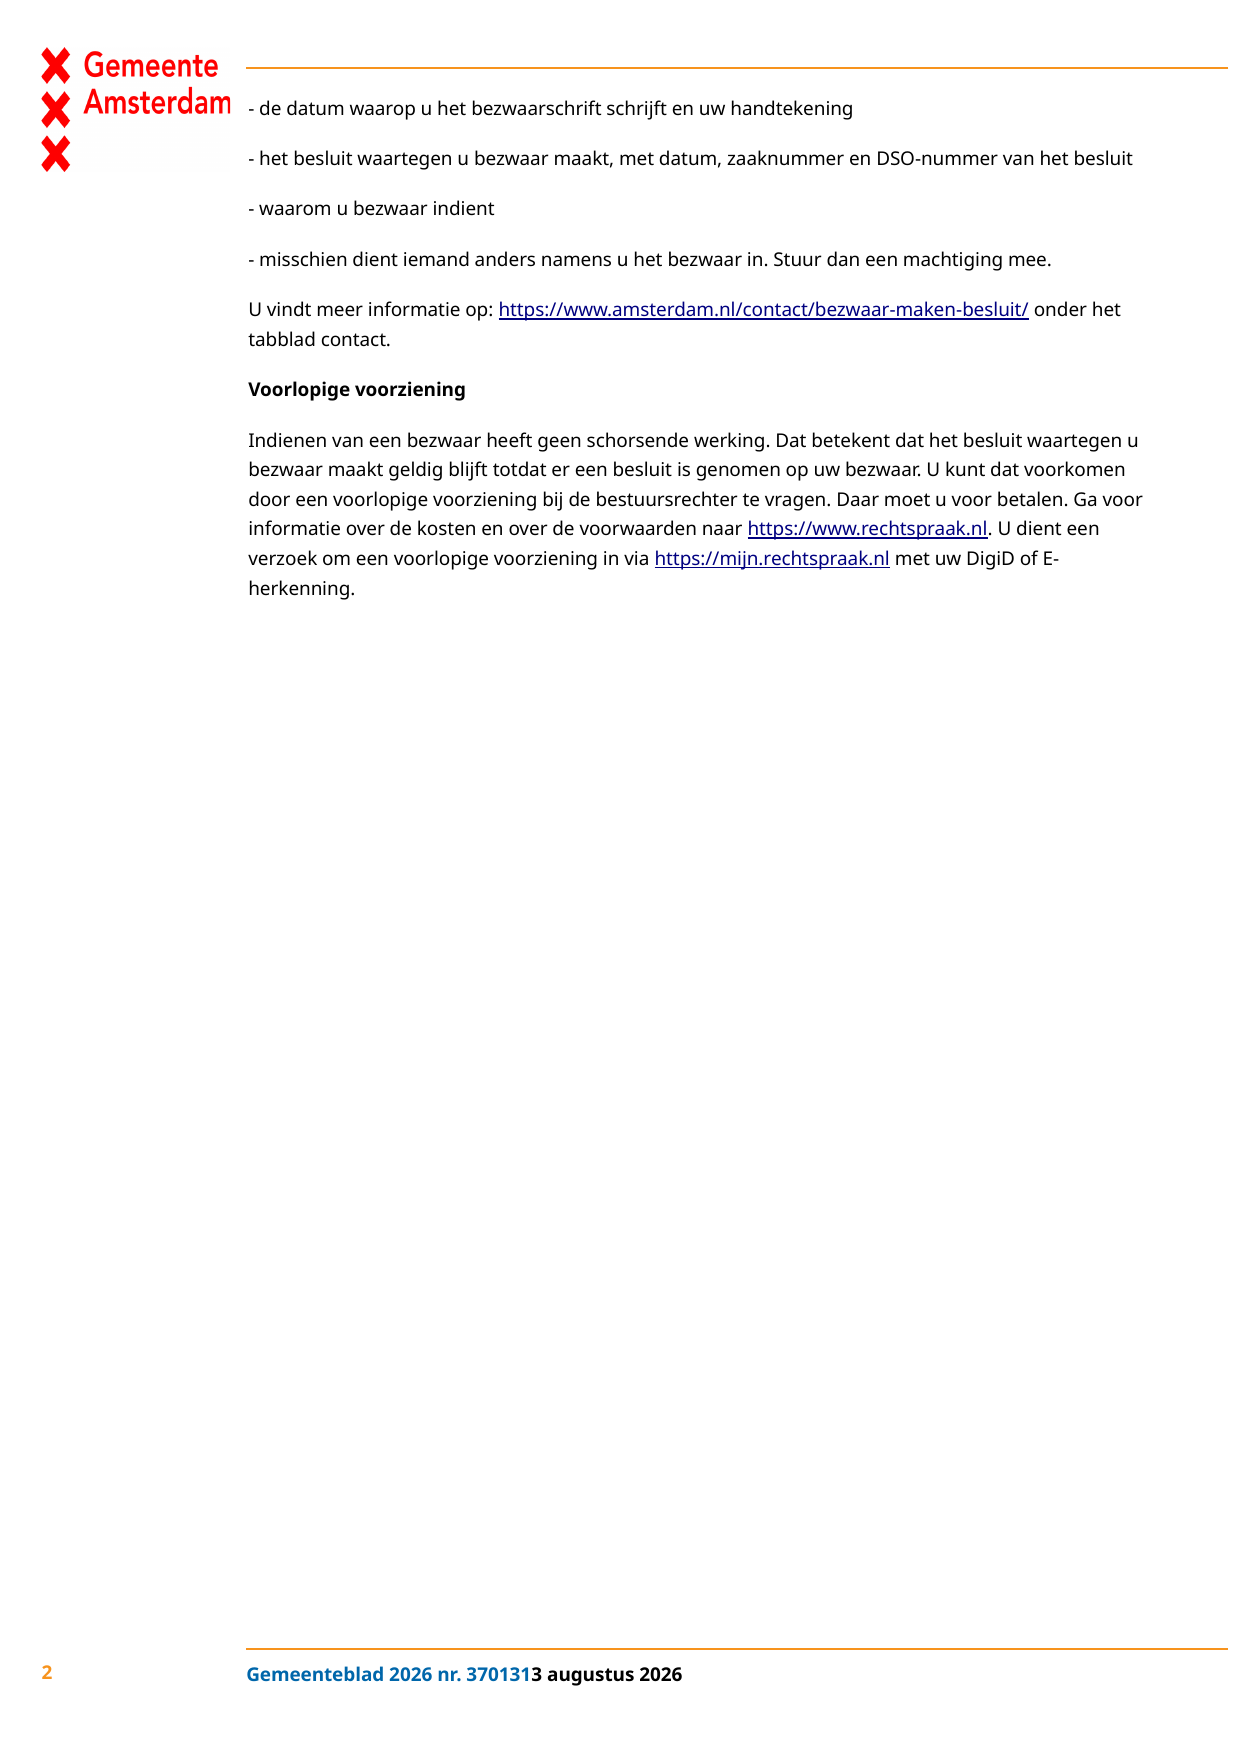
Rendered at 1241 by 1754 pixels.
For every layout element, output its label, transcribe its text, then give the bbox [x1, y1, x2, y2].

text Voorlopige voorziening [248, 376, 1152, 402]
text - de datum waarop u het bezwaarschrift schrijft en uw handtekening [248, 95, 1152, 121]
text U vindt meer informatie op: https://www.amsterdam.nl/contact/bezwaar-maken-besluit/ onder het tabblad contact. [248, 296, 1152, 352]
text Indienen van een bezwaar heeft geen schorsende werking. Dat betekent dat het besluit waartegen u bezwaar maakt geldig blijft totdat er een besluit is genomen op uw bezwaar. U kunt dat voorkomen door een voorlopige voorziening bij de bestuursrechter te vragen. Daar moet u voor betalen. Ga voor informatie over de kosten en over de voorwaarden naar https://www.rechtspraak.nl. U dient een verzoek om een voorlopige voorziening in via https://mijn.rechtspraak.nl met uw DigiD of E-herkenning. [248, 427, 1152, 601]
text - misschien dient iemand anders namens u het bezwaar in. Stuur dan een machtiging mee. [248, 246, 1152, 272]
text - het besluit waartegen u bezwaar maakt, met datum, zaaknummer en DSO-nummer van het besluit [248, 145, 1152, 171]
picture [41, 47, 231, 172]
text - waarom u bezwaar indient [248, 196, 1152, 221]
